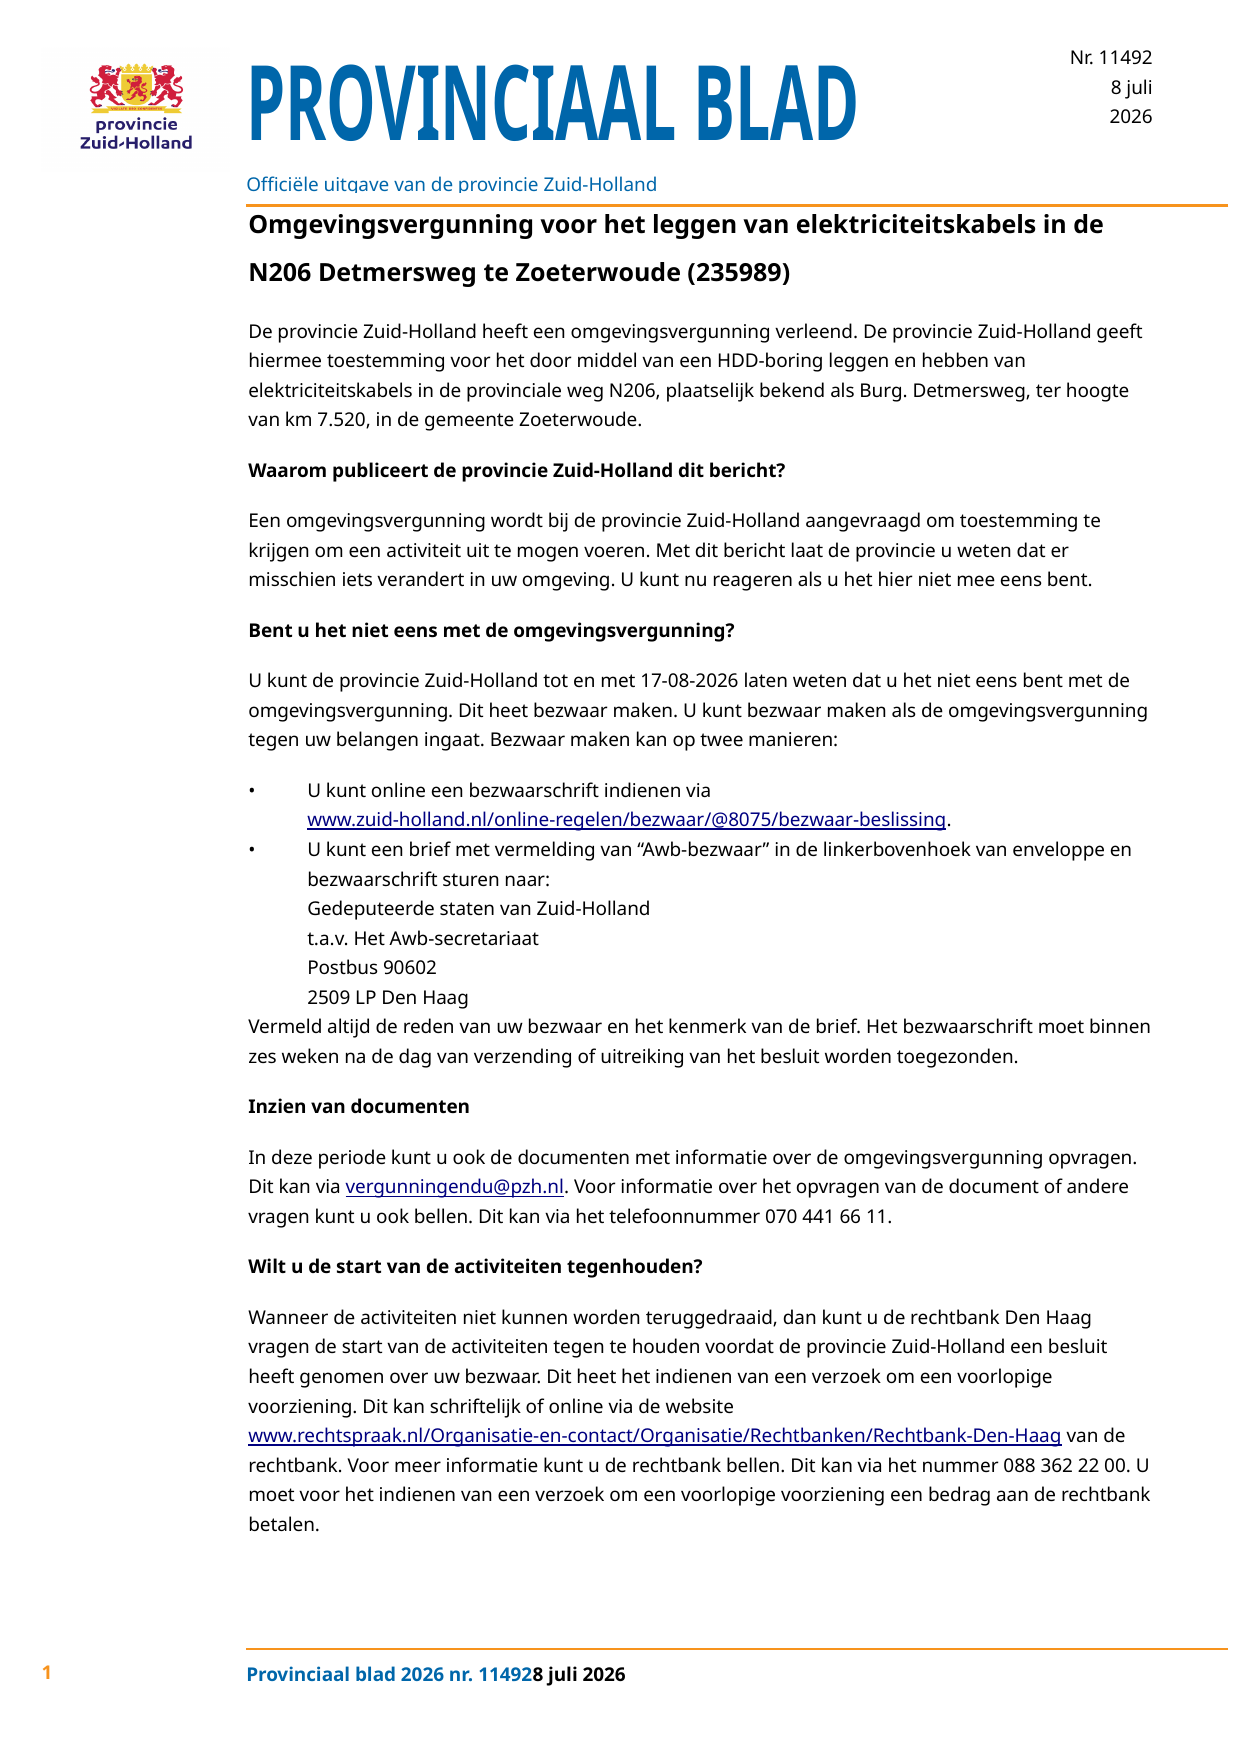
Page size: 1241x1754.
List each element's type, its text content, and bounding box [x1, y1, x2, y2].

list t.a.v. Het Awb-secretariaat [248, 925, 1152, 951]
list Gedeputeerde staten van Zuid-Holland [248, 895, 1152, 921]
text Waarom publiceert de provincie Zuid-Holland dit bericht? [248, 457, 1152, 483]
list 2509 LP Den Haag [248, 984, 1152, 1010]
text U kunt de provincie Zuid-Holland tot en met 17-08-2026 laten weten dat u het niet eens bent met de omgevingsvergunning. Dit heet bezwaar maken. U kunt bezwaar maken als de omgevingsvergunning tegen uw belangen ingaat. Bezwaar maken kan op twee manieren: [248, 667, 1152, 752]
list U kunt online een bezwaarschrift indienen via www.zuid-holland.nl/online-regelen/bezwaar/@8075/bezwaar-beslissing. [248, 777, 1152, 832]
text Omgevingsvergunning voor het leggen van elektriciteitskabels in de N206 Detmersweg te Zoeterwoude (235989) [248, 207, 1152, 288]
text Een omgevingsvergunning wordt bij de provincie Zuid-Holland aangevraagd om toestemming te krijgen om een activiteit uit te mogen voeren. Met dit bericht laat de provincie u weten dat er misschien iets verandert in uw omgeving. U kunt nu reageren als u het hier niet mee eens bent. [248, 507, 1152, 592]
text Bent u het niet eens met de omgevingsvergunning? [248, 617, 1152, 643]
text Wanneer de activiteiten niet kunnen worden teruggedraaid, dan kunt u de rechtbank Den Haag vragen de start van de activiteiten tegen te houden voordat de provincie Zuid-Holland een besluit heeft genomen over uw bezwaar. Dit heet het indienen van een verzoek om een voorlopige voorziening. Dit kan schriftelijk of online via de website www.rechtspraak.nl/Organisatie-en-contact/Organisatie/Rechtbanken/Rechtbank-Den-Haag van de rechtbank. Voor meer informatie kunt u de rechtbank bellen. Dit kan via het nummer 088 362 22 00. U moet voor het indienen van een verzoek om een voorlopige voorziening een bedrag aan de rechtbank betalen. [248, 1304, 1152, 1537]
text Inzien van documenten [248, 1094, 1152, 1119]
text De provincie Zuid-Holland heeft een omgevingsvergunning verleend. De provincie Zuid-Holland geeft hiermee toestemming voor het door middel van een HDD-boring leggen en hebben van elektriciteitskabels in de provinciale weg N206, plaatselijk bekend als Burg. Detmersweg, ter hoogte van km 7.520, in de gemeente Zoeterwoude. [248, 318, 1152, 432]
text Wilt u de start van de activiteiten tegenhouden? [248, 1254, 1152, 1279]
list Postbus 90602 [248, 954, 1152, 980]
text In deze periode kunt u ook de documenten met informatie over de omgevingsvergunning opvragen. Dit kan via vergunningendu@pzh.nl. Voor informatie over het opvragen van de document of andere vragen kunt u ook bellen. Dit kan via het telefoonnummer 070 441 66 11. [248, 1144, 1152, 1229]
picture [41, 47, 231, 172]
text Vermeld altijd de reden van uw bezwaar en het kenmerk van de brief. Het bezwaarschrift moet binnen zes weken na de dag van verzending of uitreiking van het besluit worden toegezonden. [248, 1014, 1152, 1069]
list U kunt een brief met vermelding van “Awb-bezwaar” in de linkerbovenhoek van enveloppe en bezwaarschrift sturen naar: [248, 836, 1152, 892]
